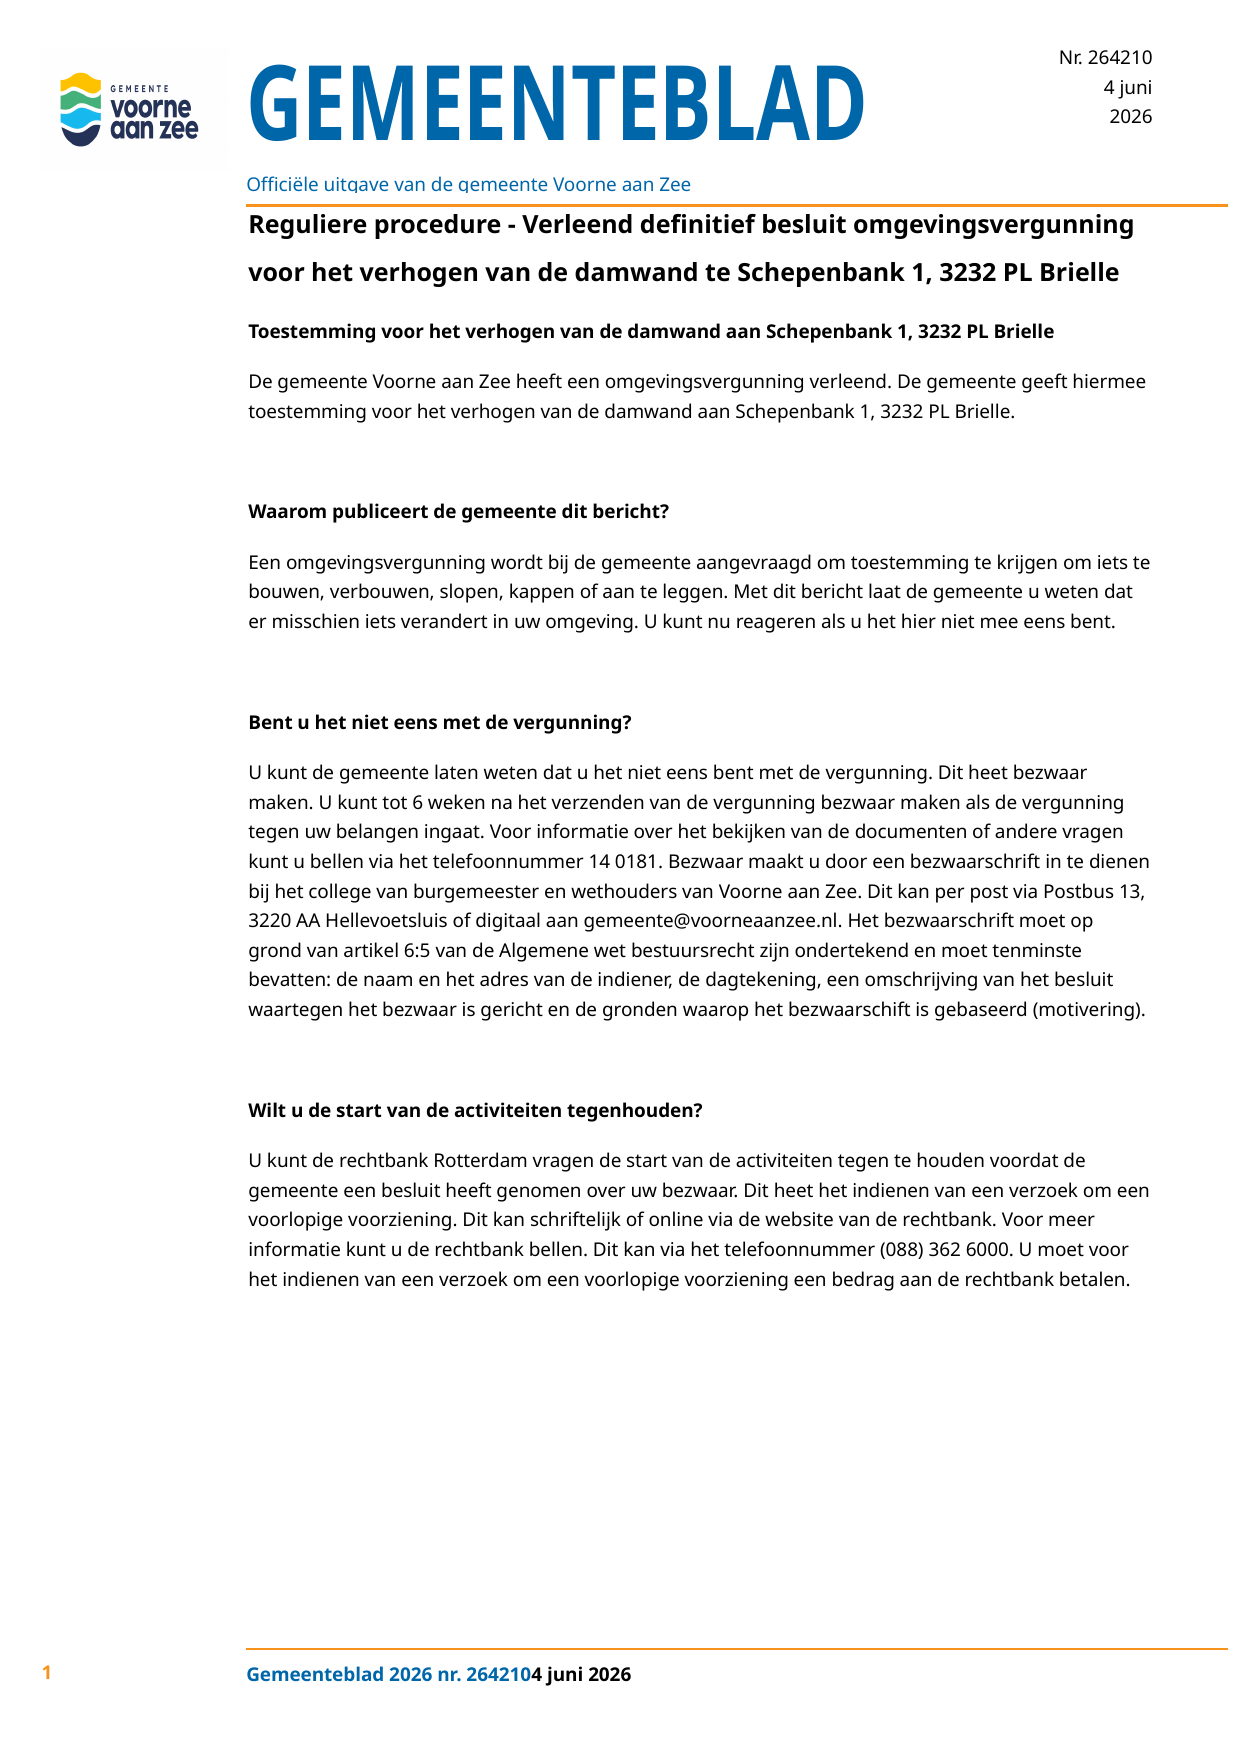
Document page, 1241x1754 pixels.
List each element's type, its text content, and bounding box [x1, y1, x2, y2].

text Wilt u de start van de activiteiten tegenhouden? [248, 1097, 1152, 1123]
text Waarom publiceert de gemeente dit bericht? [248, 499, 1152, 524]
text De gemeente Voorne aan Zee heeft een omgevingsvergunning verleend. De gemeente geeft hiermee toestemming voor het verhogen van de damwand aan Schepenbank 1, 3232 PL Brielle. [248, 368, 1152, 424]
text Toestemming voor het verhogen van de damwand aan Schepenbank 1, 3232 PL Brielle [248, 318, 1152, 344]
text Een omgevingsvergunning wordt bij de gemeente aangevraagd om toestemming te krijgen om iets te bouwen, verbouwen, slopen, kappen of aan te leggen. Met dit bericht laat de gemeente u weten dat er misschien iets verandert in uw omgeving. U kunt nu reageren als u het hier niet mee eens bent. [248, 549, 1152, 634]
text Reguliere procedure - Verleend definitief besluit omgevingsvergunning voor het verhogen van de damwand te Schepenbank 1, 3232 PL Brielle [248, 207, 1152, 288]
picture [41, 47, 231, 172]
text Bent u het niet eens met de vergunning? [248, 709, 1152, 735]
text U kunt de rechtbank Rotterdam vragen de start van de activiteiten tegen te houden voordat de gemeente een besluit heeft genomen over uw bezwaar. Dit heet het indienen van een verzoek om een voorlopige voorziening. Dit kan schriftelijk of online via de website van de rechtbank. Voor meer informatie kunt u de rechtbank bellen. Dit kan via het telefoonnummer (088) 362 6000. U moet voor het indienen van een verzoek om een voorlopige voorziening een bedrag aan de rechtbank betalen. [248, 1147, 1152, 1292]
text U kunt de gemeente laten weten dat u het niet eens bent met de vergunning. Dit heet bezwaar maken. U kunt tot 6 weken na het verzenden van de vergunning bezwaar maken als de vergunning tegen uw belangen ingaat. Voor informatie over het bekijken van de documenten of andere vragen kunt u bellen via het telefoonnummer 14 0181. Bezwaar maakt u door een bezwaarschrift in te dienen bij het college van burgemeester en wethouders van Voorne aan Zee. Dit kan per post via Postbus 13, 3220 AA Hellevoetsluis of digitaal aan gemeente@voorneaanzee.nl. Het bezwaarschrift moet op grond van artikel 6:5 van de Algemene wet bestuursrecht zijn ondertekend en moet tenminste bevatten: de naam en het adres van de indiener, de dagtekening, een omschrijving van het besluit waartegen het bezwaar is gericht en de gronden waarop het bezwaarschift is gebaseerd (motivering). [248, 759, 1152, 1022]
